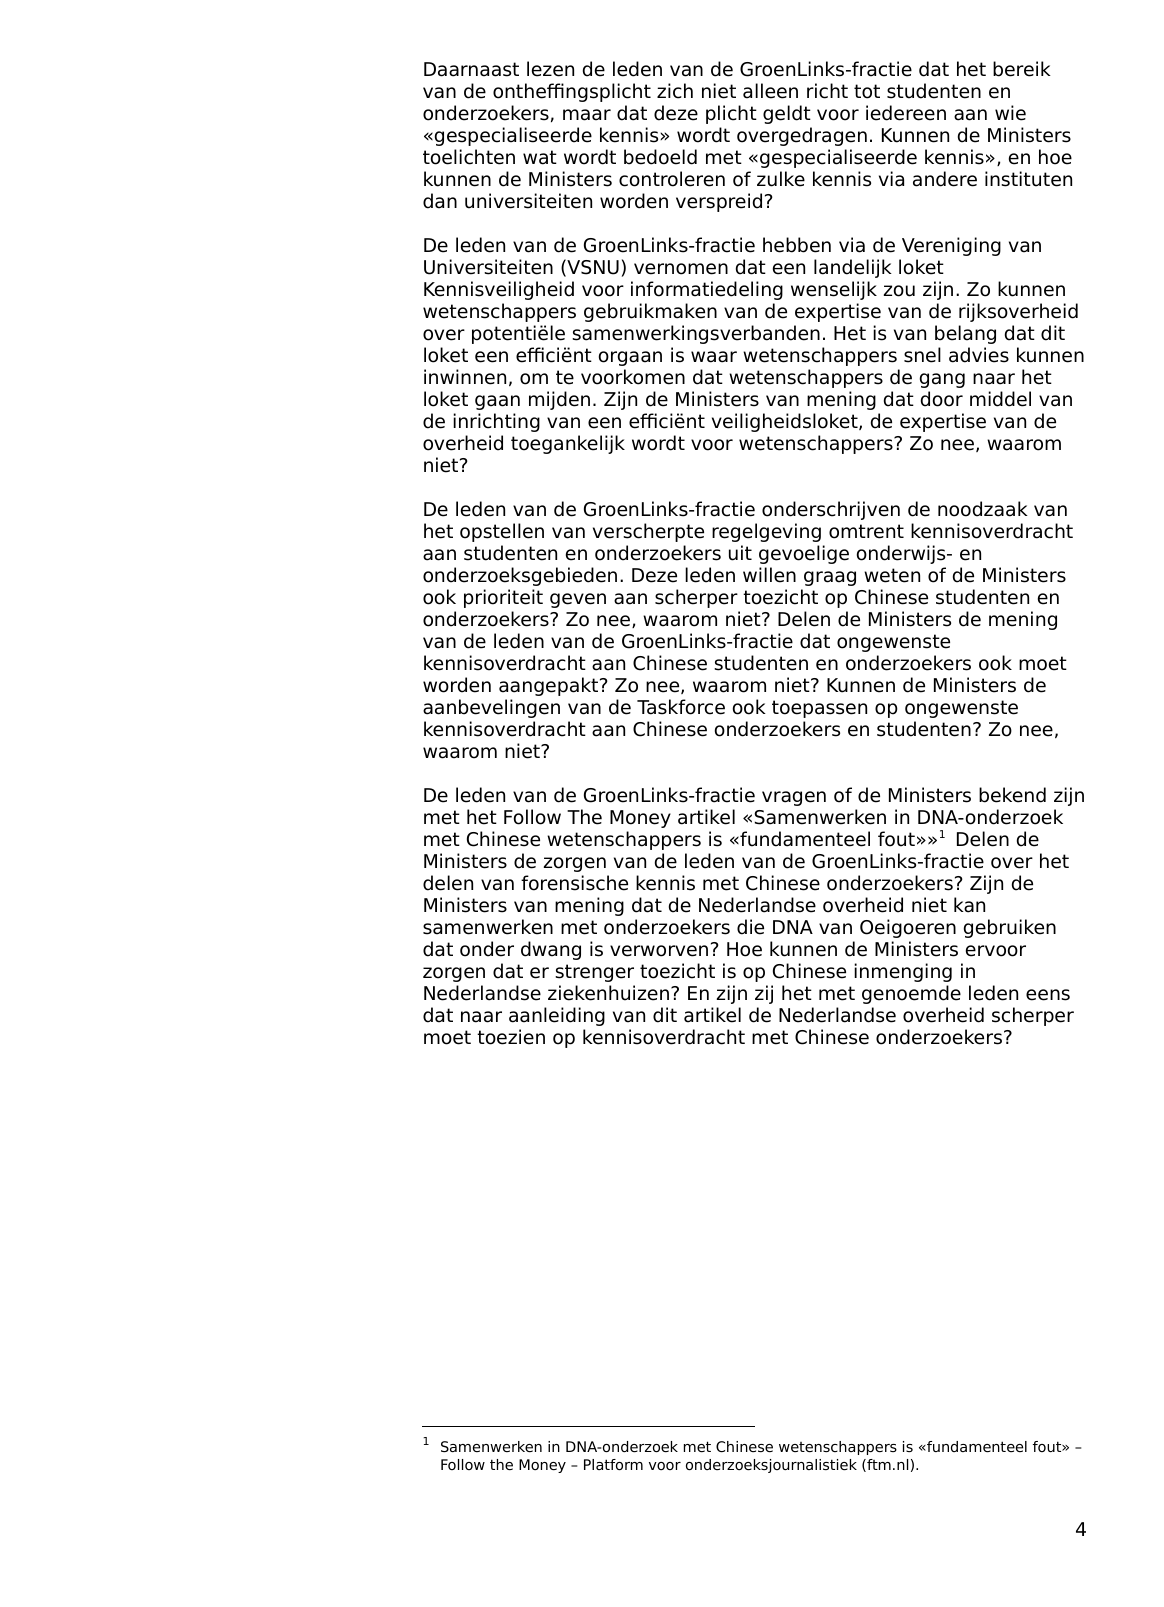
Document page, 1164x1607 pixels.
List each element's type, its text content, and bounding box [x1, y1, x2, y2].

text De leden van de GroenLinks-fractie onderschrijven de noodzaak van het opstellen van verscherpte regelgeving omtrent kennisoverdracht aan studenten en onderzoekers uit gevoelige onderwijs- en onderzoeksgebieden. Deze leden willen graag weten of de Ministers ook prioriteit geven aan scherper toezicht op Chinese studenten en onderzoekers? Zo nee, waarom niet? Delen de Ministers de mening van de leden van de GroenLinks-fractie dat ongewenste kennisoverdracht aan Chinese studenten en onderzoekers ook moet worden aangepakt? Zo nee, waarom niet? Kunnen de Ministers de aanbevelingen van de Taskforce ook toepassen op ongewenste kennisoverdracht aan Chinese onderzoekers en studenten? Zo nee, waarom niet? [422, 499, 1087, 763]
text Samenwerken in DNA-onderzoek met Chinese wetenschappers is «fundamenteel fout» – Follow the Money – Platform voor onderzoeksjournalistiek (ftm.nl). [422, 1435, 1087, 1474]
text Daarnaast lezen de leden van de GroenLinks-fractie dat het bereik van de ontheffingsplicht zich niet alleen richt tot studenten en onderzoekers, maar dat deze plicht geldt voor iedereen aan wie «gespecialiseerde kennis» wordt overgedragen. Kunnen de Ministers toelichten wat wordt bedoeld met «gespecialiseerde kennis», en hoe kunnen de Ministers controleren of zulke kennis via andere instituten dan universiteiten worden verspreid? [422, 59, 1087, 213]
text De leden van de GroenLinks-fractie hebben via de Vereniging van Universiteiten (VSNU) vernomen dat een landelijk loket Kennisveiligheid voor informatiedeling wenselijk zou zijn. Zo kunnen wetenschappers gebruikmaken van de expertise van de rijksoverheid over potentiële samenwerkingsverbanden. Het is van belang dat dit loket een efficiënt orgaan is waar wetenschappers snel advies kunnen inwinnen, om te voorkomen dat wetenschappers de gang naar het loket gaan mijden. Zijn de Ministers van mening dat door middel van de inrichting van een efficiënt veiligheidsloket, de expertise van de overheid toegankelijk wordt voor wetenschappers? Zo nee, waarom niet? [422, 235, 1087, 477]
text De leden van de GroenLinks-fractie vragen of de Ministers bekend zijn met het Follow The Money artikel «Samenwerken in DNA-onderzoek met Chinese wetenschappers is «fundamenteel fout»» Delen de Ministers de zorgen van de leden van de GroenLinks-fractie over het delen van forensische kennis met Chinese onderzoekers? Zijn de Ministers van mening dat de Nederlandse overheid niet kan samenwerken met onderzoekers die DNA van Oeigoeren gebruiken dat onder dwang is verworven? Hoe kunnen de Ministers ervoor zorgen dat er strenger toezicht is op Chinese inmenging in Nederlandse ziekenhuizen? En zijn zij het met genoemde leden eens dat naar aanleiding van dit artikel de Nederlandse overheid scherper moet toezien op kennisoverdracht met Chinese onderzoekers? [422, 785, 1087, 1049]
